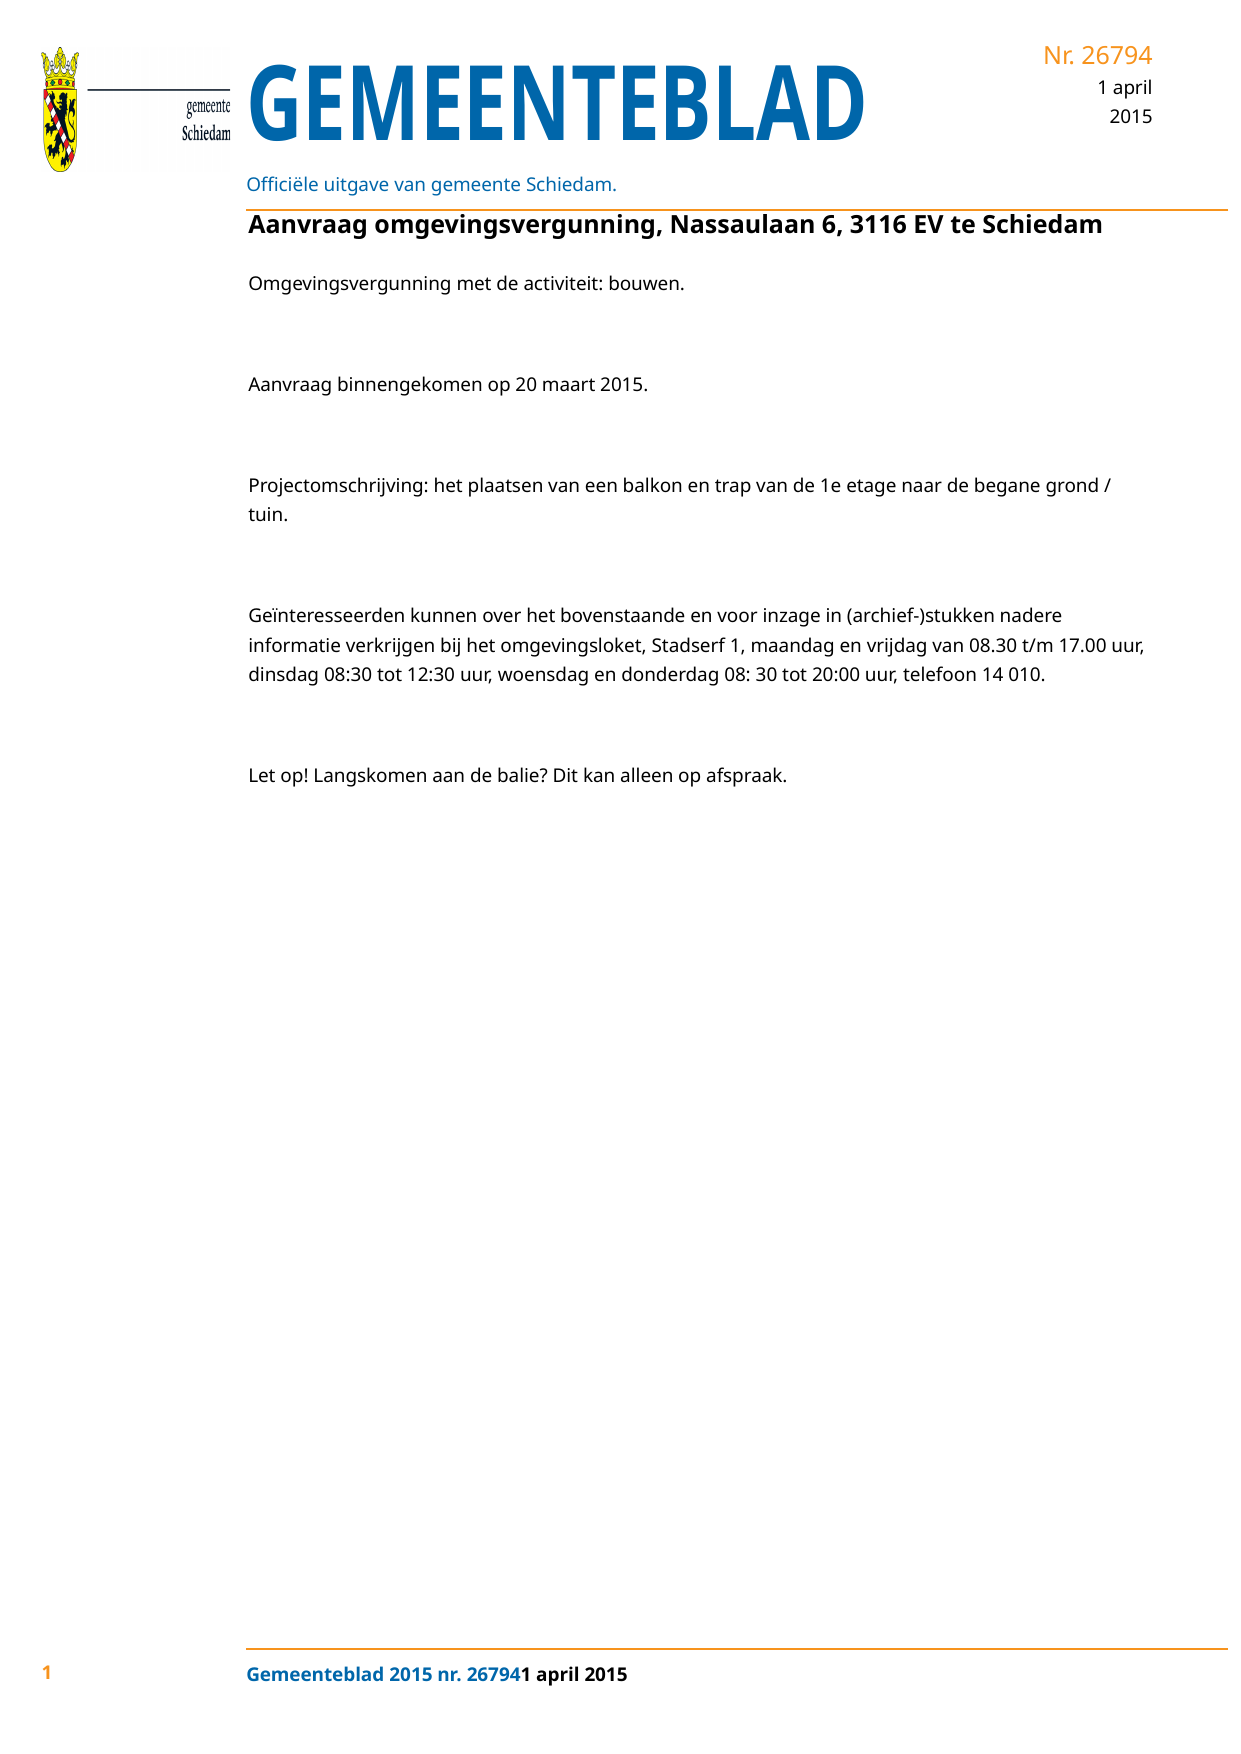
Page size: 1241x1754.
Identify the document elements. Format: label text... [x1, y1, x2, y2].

text Geïnteresseerden kunnen over het bovenstaande en voor inzage in (archief-)stukken nadere informatie verkrijgen bij het omgevingsloket, Stadserf 1, maandag en vrijdag van 08.30 t/m 17.00 uur, dinsdag 08:30 tot 12:30 uur, woensdag en donderdag 08: 30 tot 20:00 uur, telefoon 14 010. [248, 602, 1152, 687]
text Aanvraag binnengekomen op 20 maart 2015. [248, 371, 1152, 397]
text Let op! Langskomen aan de balie? Dit kan alleen op afspraak. [248, 762, 1152, 788]
text Projectomschrijving: het plaatsen van een balkon en trap van de 1e etage naar de begane grond / tuin. [248, 472, 1152, 527]
picture [41, 47, 231, 172]
text Aanvraag omgevingsvergunning, Nassaulaan 6, 3116 EV te Schiedam [248, 211, 1152, 241]
text Omgevingsvergunning met de activiteit: bouwen. [248, 270, 1152, 296]
